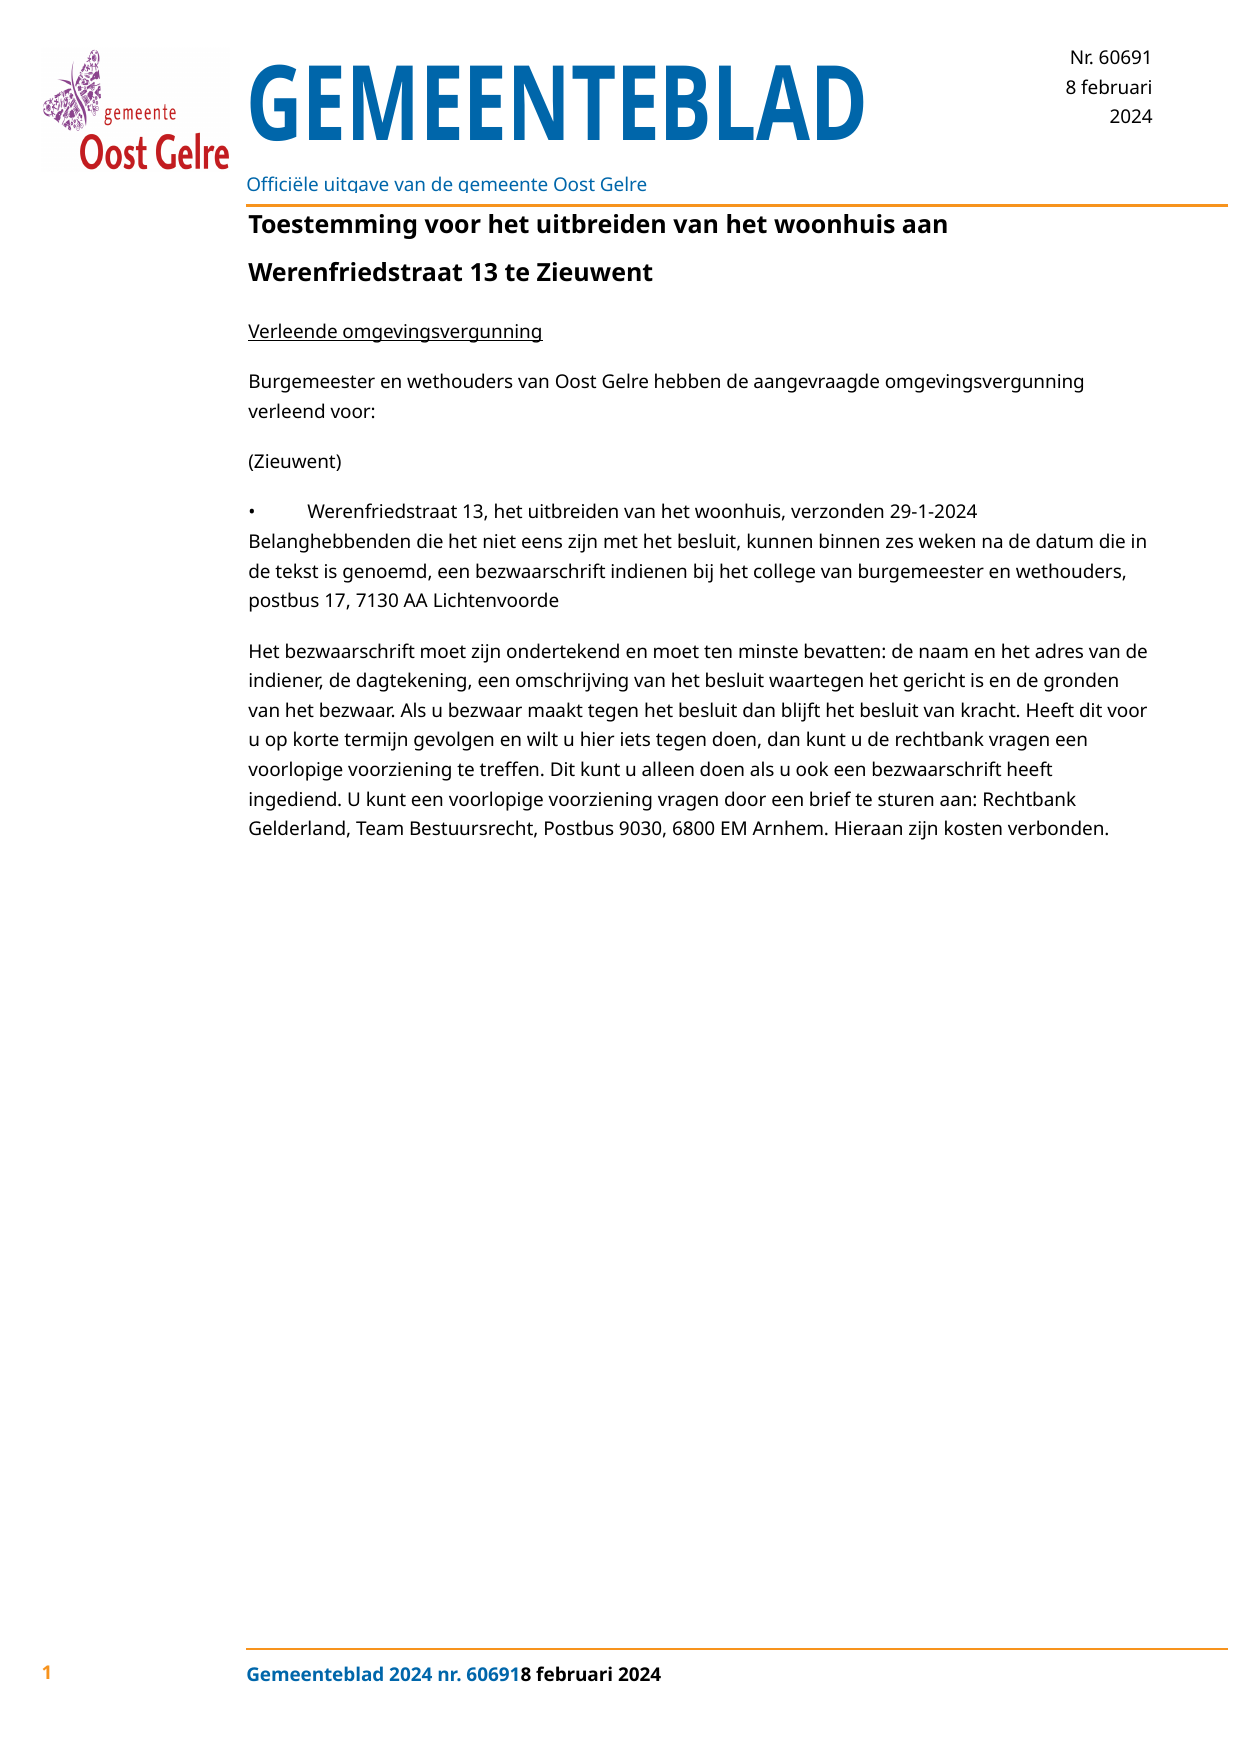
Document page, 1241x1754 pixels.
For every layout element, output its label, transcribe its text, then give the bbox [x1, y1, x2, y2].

text Het bezwaarschrift moet zijn ondertekend en moet ten minste bevatten: de naam en het adres van de indiener, de dagtekening, een omschrijving van het besluit waartegen het gericht is en de gronden van het bezwaar. Als u bezwaar maakt tegen het besluit dan blijft het besluit van kracht. Heeft dit voor u op korte termijn gevolgen en wilt u hier iets tegen doen, dan kunt u de rechtbank vragen een voorlopige voorziening te treffen. Dit kunt u alleen doen als u ook een bezwaarschrift heeft ingediend. U kunt een voorlopige voorziening vragen door een brief te sturen aan: Rechtbank Gelderland, Team Bestuursrecht, Postbus 9030, 6800 EM Arnhem. Hieraan zijn kosten verbonden. [248, 638, 1152, 841]
text Verleende omgevingsvergunning [248, 318, 1152, 344]
text (Zieuwent) [248, 448, 1152, 474]
picture [41, 47, 231, 172]
text Belanghebbenden die het niet eens zijn met het besluit, kunnen binnen zes weken na de datum die in de tekst is genoemd, een bezwaarschrift indienen bij het college van burgemeester en wethouders, postbus 17, 7130 AA Lichtenvoorde [248, 528, 1152, 613]
text Burgemeester en wethouders van Oost Gelre hebben de aangevraagde omgevingsvergunning verleend voor: [248, 368, 1152, 424]
text Toestemming voor het uitbreiden van het woonhuis aan Werenfriedstraat 13 te Zieuwent [248, 207, 1152, 288]
list Werenfriedstraat 13, het uitbreiden van het woonhuis, verzonden 29-1-2024 [248, 499, 1152, 524]
